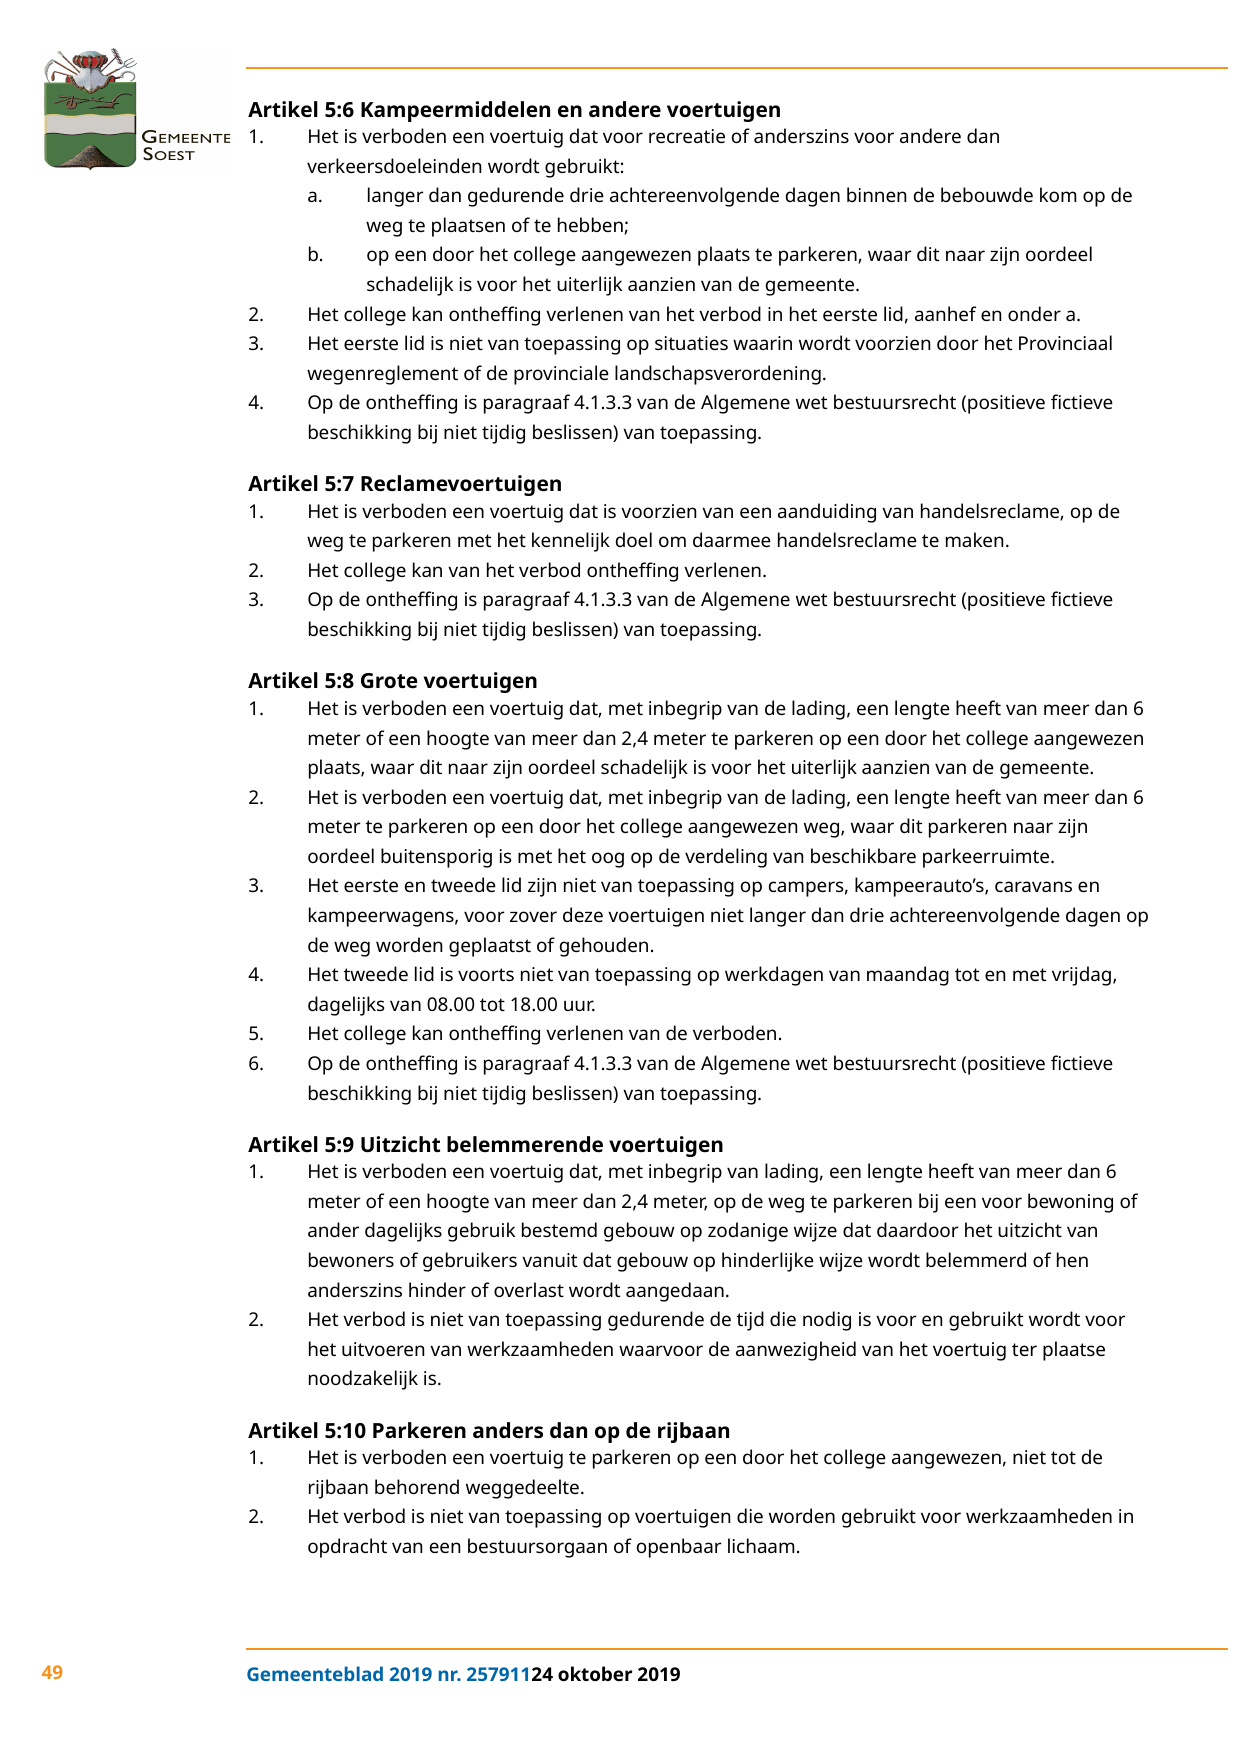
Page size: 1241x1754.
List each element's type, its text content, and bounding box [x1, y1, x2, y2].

text Artikel 5:8 Grote voertuigen [248, 667, 1152, 695]
text Artikel 5:10 Parkeren anders dan op de rijbaan [248, 1416, 1152, 1444]
text Artikel 5:7 Reclamevoertuigen [248, 469, 1152, 498]
list Het verbod is niet van toepassing op voertuigen die worden gebruikt voor werkzaamheden in opdracht van een bestuursorgaan of openbaar lichaam. [248, 1504, 1152, 1559]
list Het eerste en tweede lid zijn niet van toepassing op campers, kampeerauto’s, caravans en kampeerwagens, voor zover deze voertuigen niet langer dan drie achtereenvolgende dagen op de weg worden geplaatst of gehouden. [248, 873, 1152, 957]
list Het is verboden een voertuig dat is voorzien van een aanduiding van handelsreclame, op de weg te parkeren met het kennelijk doel om daarmee handelsreclame te maken. [248, 498, 1152, 553]
list op een door het college aangewezen plaats te parkeren, waar dit naar zijn oordeel schadelijk is voor het uiterlijk aanzien van de gemeente. [307, 242, 1152, 297]
picture [41, 47, 231, 172]
list Het college kan ontheffing verlenen van het verbod in het eerste lid, aanhef en onder a. [248, 301, 1152, 326]
text Artikel 5:6 Kampeermiddelen en andere voertuigen [248, 95, 1152, 123]
list langer dan gedurende drie achtereenvolgende dagen binnen de bebouwde kom op de weg te plaatsen of te hebben; [307, 182, 1152, 238]
list Het tweede lid is voorts niet van toepassing op werkdagen van maandag tot en met vrijdag, dagelijks van 08.00 tot 18.00 uur. [248, 961, 1152, 1017]
list Het is verboden een voertuig dat, met inbegrip van de lading, een lengte heeft van meer dan 6 meter of een hoogte van meer dan 2,4 meter te parkeren op een door het college aangewezen plaats, waar dit naar zijn oordeel schadelijk is voor het uiterlijk aanzien van de gemeente. [248, 695, 1152, 780]
list Het is verboden een voertuig dat, met inbegrip van de lading, een lengte heeft van meer dan 6 meter te parkeren op een door het college aangewezen weg, waar dit parkeren naar zijn oordeel buitensporig is met het oog op de verdeling van beschikbare parkeerruimte. [248, 784, 1152, 869]
list Op de ontheffing is paragraaf 4.1.3.3 van de Algemene wet bestuursrecht (positieve fictieve beschikking bij niet tijdig beslissen) van toepassing. [248, 587, 1152, 642]
text Artikel 5:9 Uitzicht belemmerende voertuigen [248, 1130, 1152, 1158]
list Het verbod is niet van toepassing gedurende de tijd die nodig is voor en gebruikt wordt voor het uitvoeren van werkzaamheden waarvoor de aanwezigheid van het voertuig ter plaatse noodzakelijk is. [248, 1306, 1152, 1391]
list Het is verboden een voertuig dat, met inbegrip van lading, een lengte heeft van meer dan 6 meter of een hoogte van meer dan 2,4 meter, op de weg te parkeren bij een voor bewoning of ander dagelijks gebruik bestemd gebouw op zodanige wijze dat daardoor het uitzicht van bewoners of gebruikers vanuit dat gebouw op hinderlijke wijze wordt belemmerd of hen anderszins hinder of overlast wordt aangedaan. [248, 1158, 1152, 1303]
list Het eerste lid is niet van toepassing op situaties waarin wordt voorzien door het Provinciaal wegenreglement of de provinciale landschapsverordening. [248, 330, 1152, 386]
list Op de ontheffing is paragraaf 4.1.3.3 van de Algemene wet bestuursrecht (positieve fictieve beschikking bij niet tijdig beslissen) van toepassing. [248, 389, 1152, 445]
list Op de ontheffing is paragraaf 4.1.3.3 van de Algemene wet bestuursrecht (positieve fictieve beschikking bij niet tijdig beslissen) van toepassing. [248, 1050, 1152, 1105]
list Het college kan van het verbod ontheffing verlenen. [248, 557, 1152, 583]
list Het college kan ontheffing verlenen van de verboden. [248, 1021, 1152, 1046]
list Het is verboden een voertuig dat voor recreatie of anderszins voor andere dan verkeersdoeleinden wordt gebruikt: [248, 123, 1152, 178]
list Het is verboden een voertuig te parkeren op een door het college aangewezen, niet tot de rijbaan behorend weggedeelte. [248, 1444, 1152, 1500]
